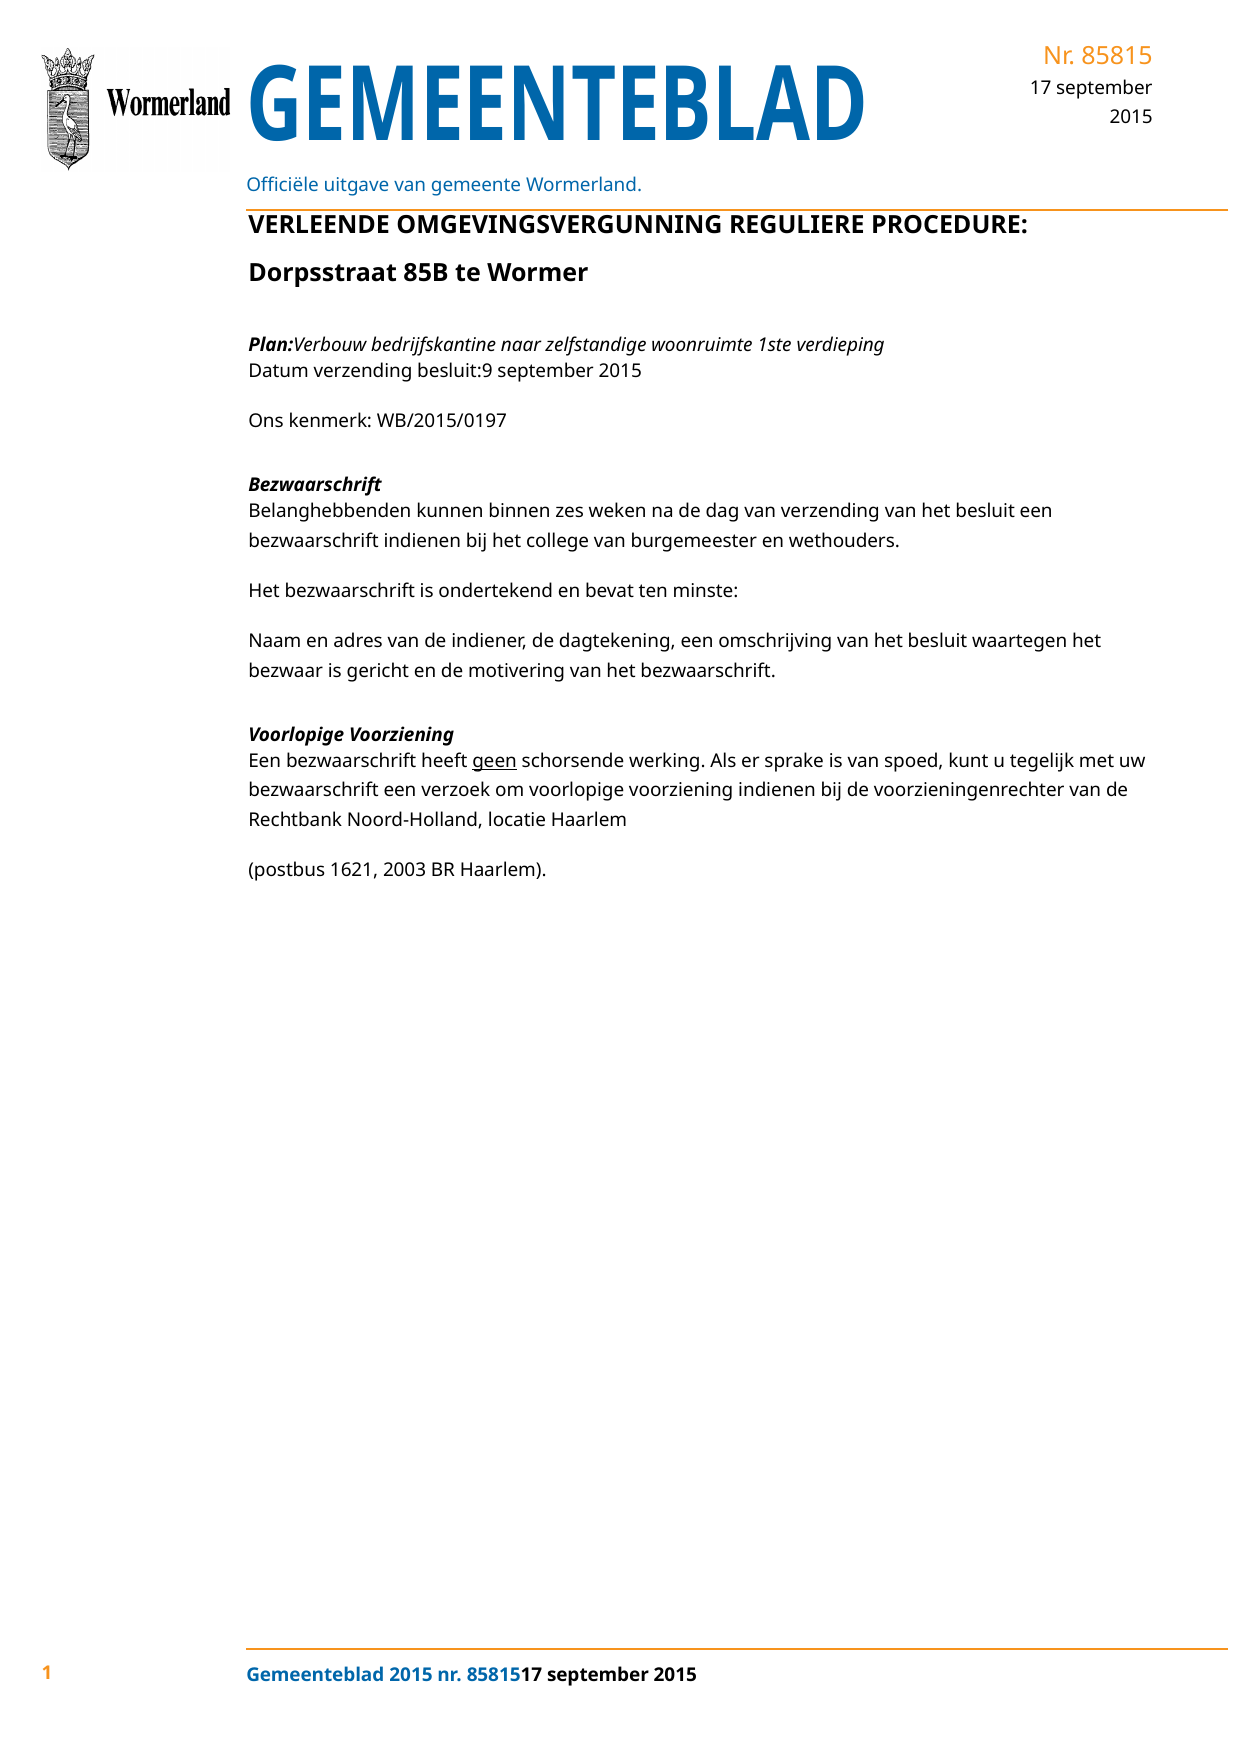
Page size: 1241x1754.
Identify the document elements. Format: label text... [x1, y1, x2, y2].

text Het bezwaarschrift is ondertekend en bevat ten minste: [248, 577, 1152, 603]
text VERLEENDE OMGEVINGSVERGUNNING REGULIERE PROCEDURE: Dorpsstraat 85B te Wormer [248, 211, 1152, 288]
text Bezwaarschrift [248, 472, 1152, 497]
text Plan:Verbouw bedrijfskantine naar zelfstandige woonruimte 1ste verdieping [248, 331, 1152, 357]
text Een bezwaarschrift heeft geen schorsende werking. Als er sprake is van spoed, kunt u tegelijk met uw bezwaarschrift een verzoek om voorlopige voorziening indienen bij de voorzieningenrechter van de Rechtbank Noord-Holland, locatie Haarlem [248, 747, 1152, 832]
text (postbus 1621, 2003 BR Haarlem). [248, 857, 1152, 882]
text Datum verzending besluit:9 september 2015 [248, 357, 1152, 383]
picture [41, 47, 231, 172]
text Voorlopige Voorziening [248, 721, 1152, 747]
text Ons kenmerk: WB/2015/0197 [248, 408, 1152, 433]
text Belanghebbenden kunnen binnen zes weken na de dag van verzending van het besluit een bezwaarschrift indienen bij het college van burgemeester en wethouders. [248, 497, 1152, 553]
text Naam en adres van de indiener, de dagtekening, een omschrijving van het besluit waartegen het bezwaar is gericht en de motivering van het bezwaarschrift. [248, 628, 1152, 683]
